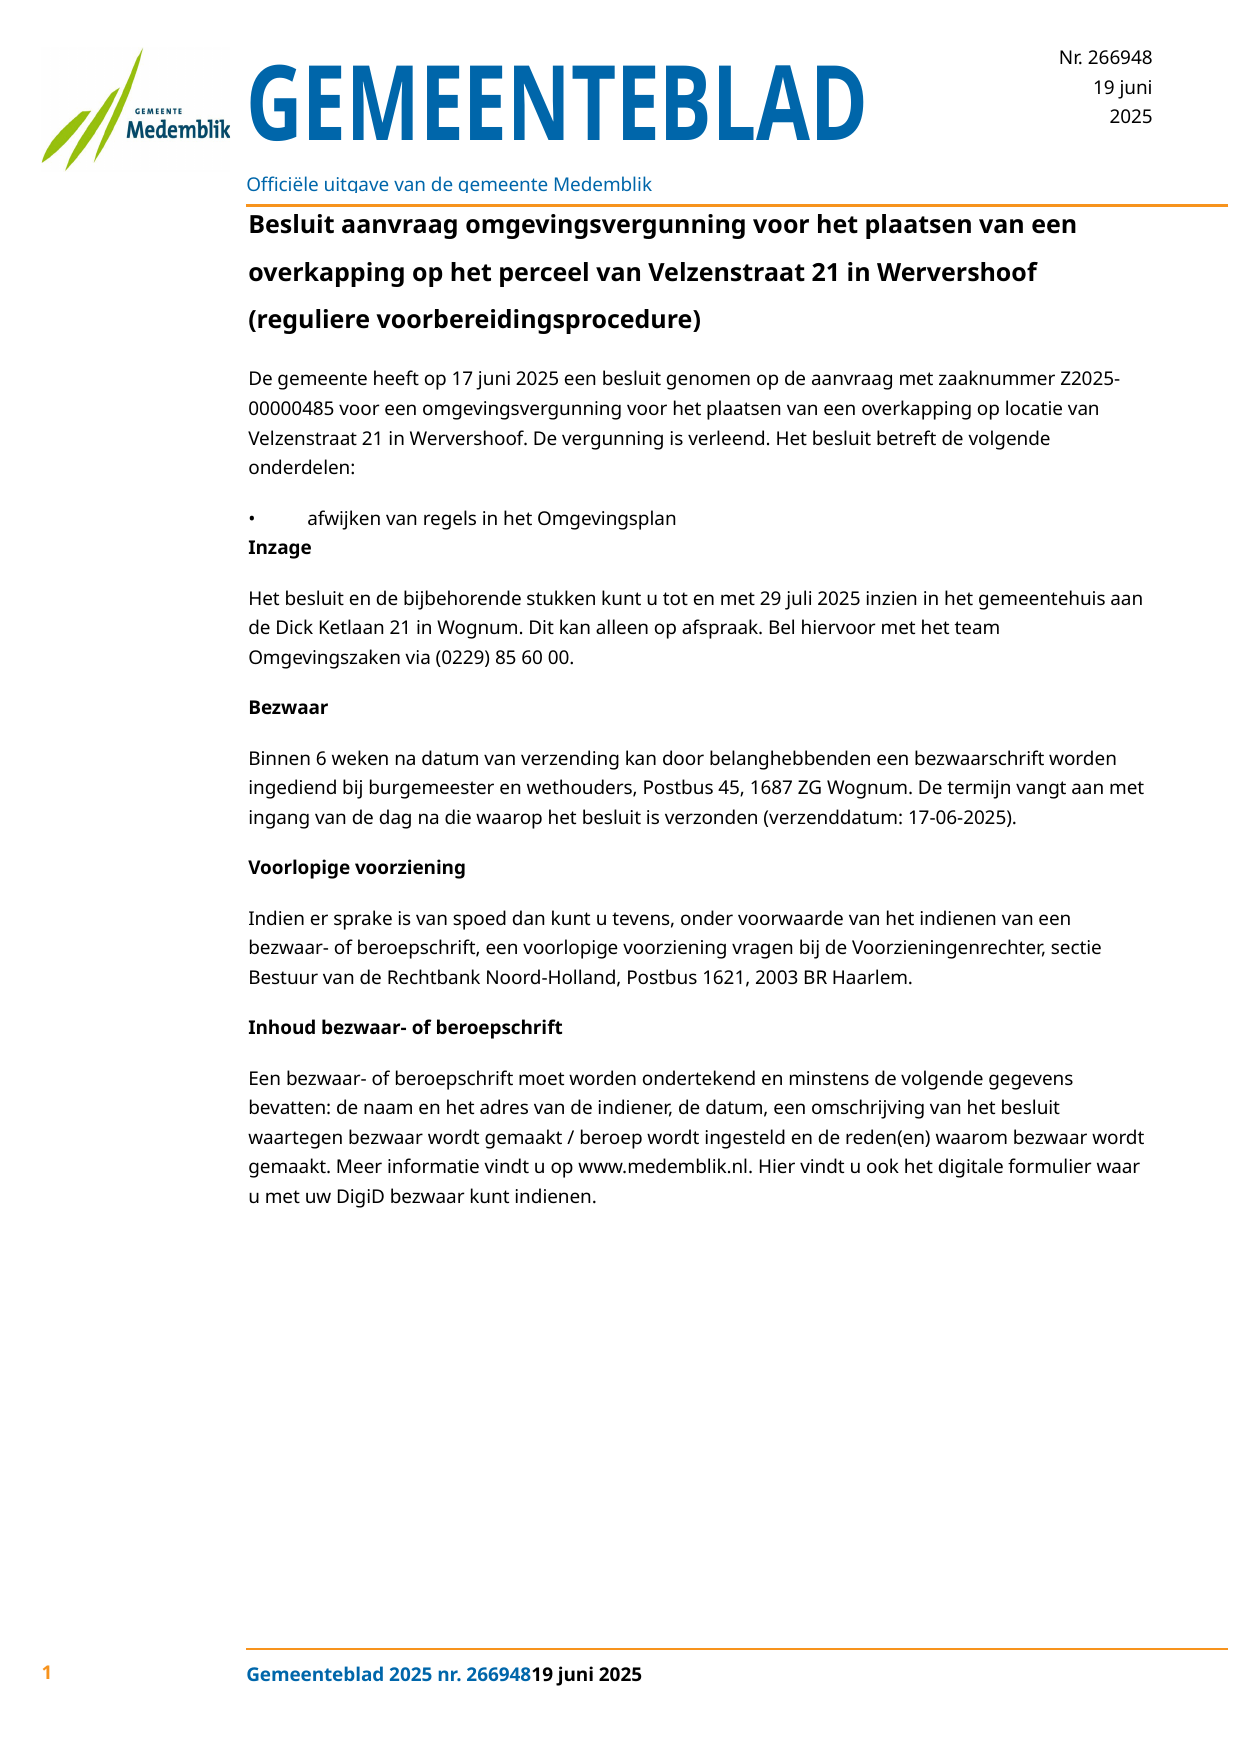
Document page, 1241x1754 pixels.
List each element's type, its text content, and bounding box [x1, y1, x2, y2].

text De gemeente heeft op 17 juni 2025 een besluit genomen op de aanvraag met zaaknummer Z2025-00000485 voor een omgevingsvergunning voor het plaatsen van een overkapping op locatie van Velzenstraat 21 in Wervershoof. De vergunning is verleend. Het besluit betreft de volgende onderdelen: [248, 366, 1152, 480]
text Een bezwaar- of beroepschrift moet worden ondertekend en minstens de volgende gegevens bevatten: de naam en het adres van de indiener, de datum, een omschrijving van het besluit waartegen bezwaar wordt gemaakt / beroep wordt ingesteld en de reden(en) waarom bezwaar wordt gemaakt. Meer informatie vindt u op www.medemblik.nl. Hier vindt u ook het digitale formulier waar u met uw DigiD bezwaar kunt indienen. [248, 1065, 1152, 1209]
text Binnen 6 weken na datum van verzending kan door belanghebbenden een bezwaarschrift worden ingediend bij burgemeester en wethouders, Postbus 45, 1687 ZG Wognum. De termijn vangt aan met ingang van de dag na die waarop het besluit is verzonden (verzenddatum: 17-06-2025). [248, 745, 1152, 829]
text Inhoud bezwaar- of beroepschrift [248, 1014, 1152, 1040]
picture [41, 47, 231, 172]
text Besluit aanvraag omgevingsvergunning voor het plaatsen van een overkapping op het perceel van Velzenstraat 21 in Wervershoof (reguliere voorbereidingsprocedure) [248, 207, 1152, 336]
text Bezwaar [248, 694, 1152, 720]
list afwijken van regels in het Omgevingsplan [248, 505, 1152, 530]
text Inzage [248, 534, 1152, 560]
text Het besluit en de bijbehorende stukken kunt u tot en met 29 juli 2025 inzien in het gemeentehuis aan de Dick Ketlaan 21 in Wognum. Dit kan alleen op afspraak. Bel hiervoor met het team Omgevingszaken via (0229) 85 60 00. [248, 585, 1152, 669]
text Indien er sprake is van spoed dan kunt u tevens, onder voorwaarde van het indienen van een bezwaar- of beroepschrift, een voorlopige voorziening vragen bij de Voorzieningenrechter, sectie Bestuur van de Rechtbank Noord-Holland, Postbus 1621, 2003 BR Haarlem. [248, 905, 1152, 989]
text Voorlopige voorziening [248, 854, 1152, 880]
